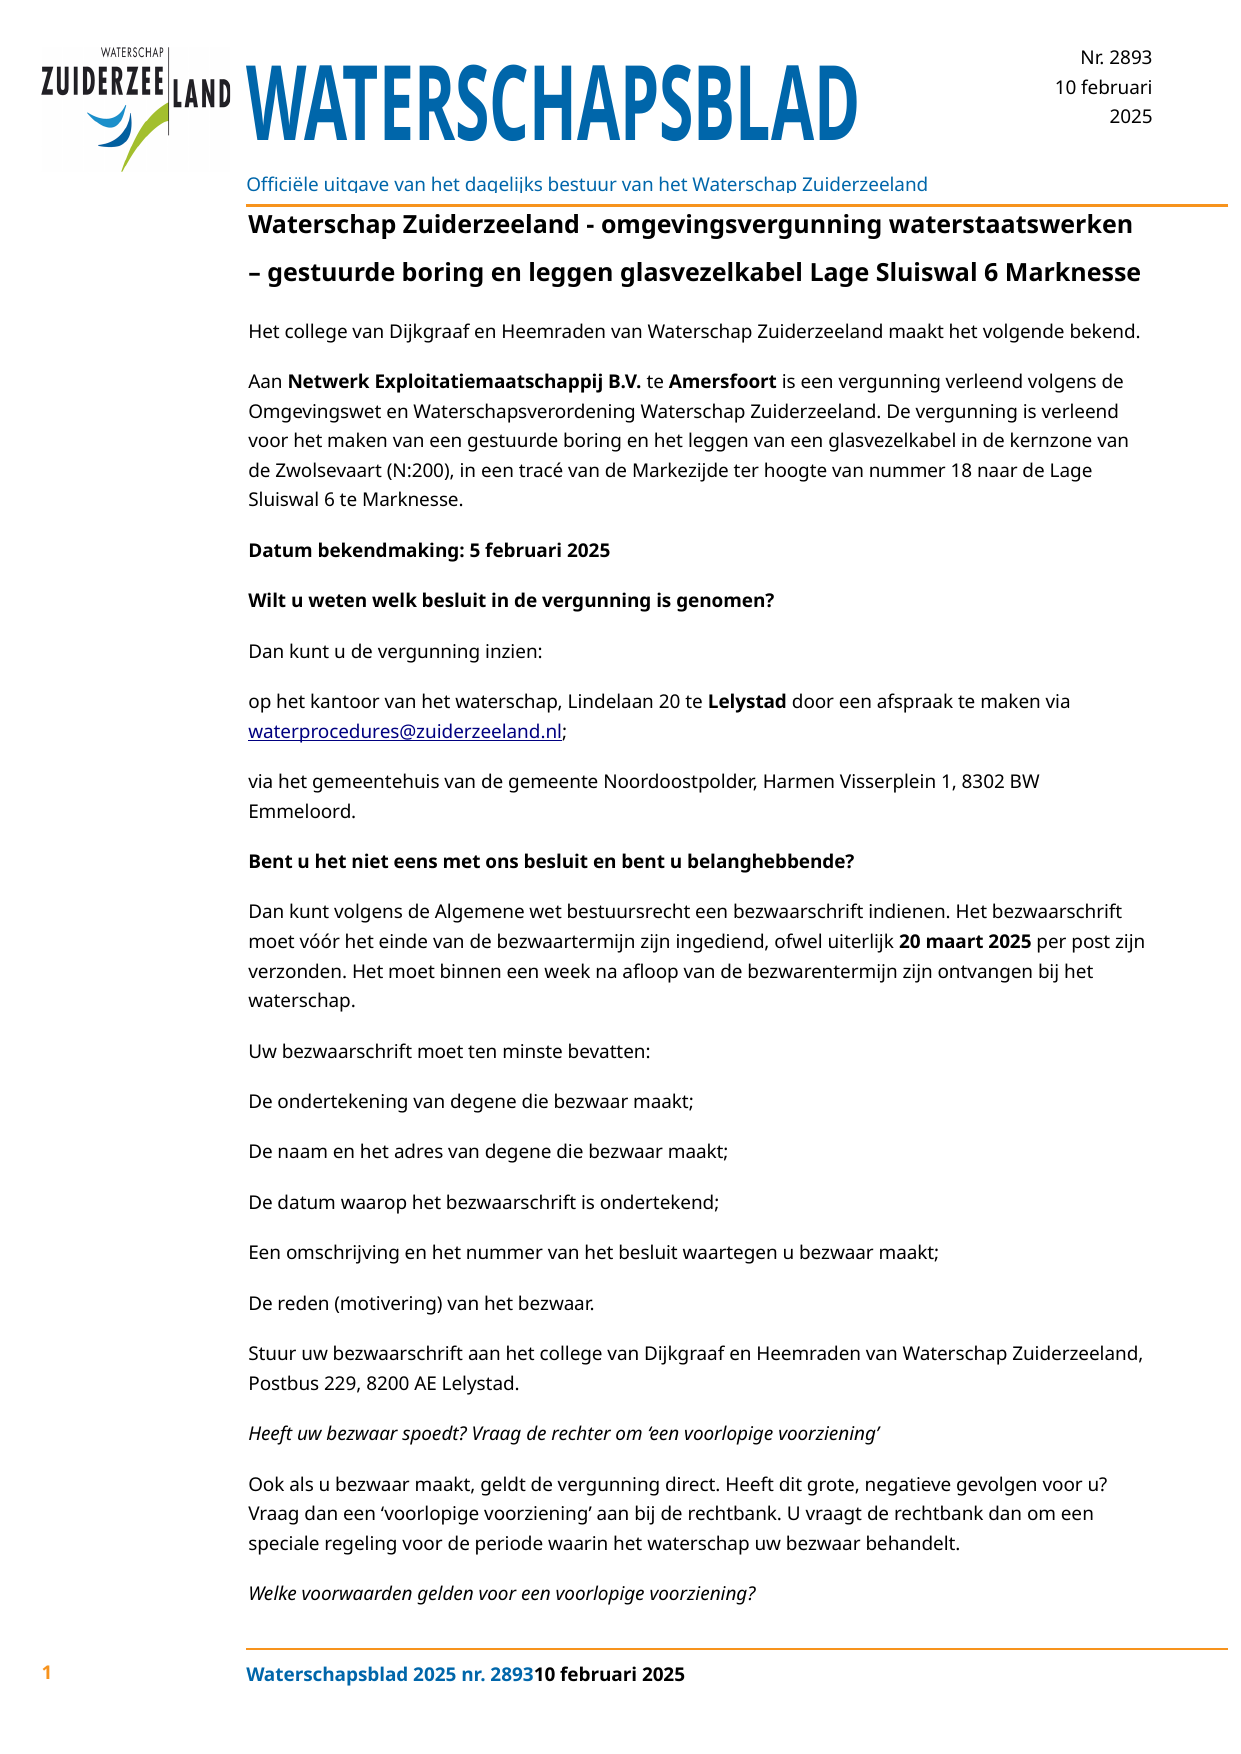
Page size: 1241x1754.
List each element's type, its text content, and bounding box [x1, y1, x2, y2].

text Waterschap Zuiderzeeland - omgevingsvergunning waterstaatswerken – gestuurde boring en leggen glasvezelkabel Lage Sluiswal 6 Marknesse [248, 207, 1152, 288]
text op het kantoor van het waterschap, Lindelaan 20 te Lelystad door een afspraak te maken via waterprocedures@zuiderzeeland.nl; [248, 688, 1152, 744]
text De reden (motivering) van het bezwaar. [248, 1290, 1152, 1316]
text Dan kunt u de vergunning inzien: [248, 638, 1152, 664]
text Heeft uw bezwaar spoedt? Vraag de rechter om ‘een voorlopige voorziening’ [248, 1420, 1152, 1446]
text Ook als u bezwaar maakt, geldt de vergunning direct. Heeft dit grote, negatieve gevolgen voor u? Vraag dan een ‘voorlopige voorziening’ aan bij de rechtbank. U vraagt de rechtbank dan om een speciale regeling voor de periode waarin het waterschap uw bezwaar behandelt. [248, 1471, 1152, 1556]
text Stuur uw bezwaarschrift aan het college van Dijkgraaf en Heemraden van Waterschap Zuiderzeeland, Postbus 229, 8200 AE Lelystad. [248, 1340, 1152, 1396]
text via het gemeentehuis van de gemeente Noordoostpolder, Harmen Visserplein 1, 8302 BW Emmeloord. [248, 768, 1152, 824]
text De datum waarop het bezwaarschrift is ondertekend; [248, 1189, 1152, 1215]
text Bent u het niet eens met ons besluit en bent u belanghebbende? [248, 848, 1152, 874]
text De naam en het adres van degene die bezwaar maakt; [248, 1139, 1152, 1164]
picture [41, 47, 231, 172]
text Dan kunt volgens de Algemene wet bestuursrecht een bezwaarschrift indienen. Het bezwaarschrift moet vóór het einde van de bezwaartermijn zijn ingediend, ofwel uiterlijk 20 maart 2025 per post zijn verzonden. Het moet binnen een week na afloop van de bezwarentermijn zijn ontvangen bij het waterschap. [248, 899, 1152, 1013]
text Datum bekendmaking: 5 februari 2025 [248, 537, 1152, 563]
text Wilt u weten welk besluit in de vergunning is genomen? [248, 587, 1152, 613]
text De ondertekening van degene die bezwaar maakt; [248, 1088, 1152, 1114]
text Welke voorwaarden gelden voor een voorlopige voorziening? [248, 1580, 1152, 1606]
text Het college van Dijkgraaf en Heemraden van Waterschap Zuiderzeeland maakt het volgende bekend. [248, 318, 1152, 344]
text Een omschrijving en het nummer van het besluit waartegen u bezwaar maakt; [248, 1239, 1152, 1265]
text Uw bezwaarschrift moet ten minste bevatten: [248, 1038, 1152, 1064]
text Aan Netwerk Exploitatiemaatschappij B.V. te Amersfoort is een vergunning verleend volgens de Omgevingswet en Waterschapsverordening Waterschap Zuiderzeeland. De vergunning is verleend voor het maken van een gestuurde boring en het leggen van een glasvezelkabel in de kernzone van de Zwolsevaart (N:200), in een tracé van de Markezijde ter hoogte van nummer 18 naar de Lage Sluiswal 6 te Marknesse. [248, 368, 1152, 512]
